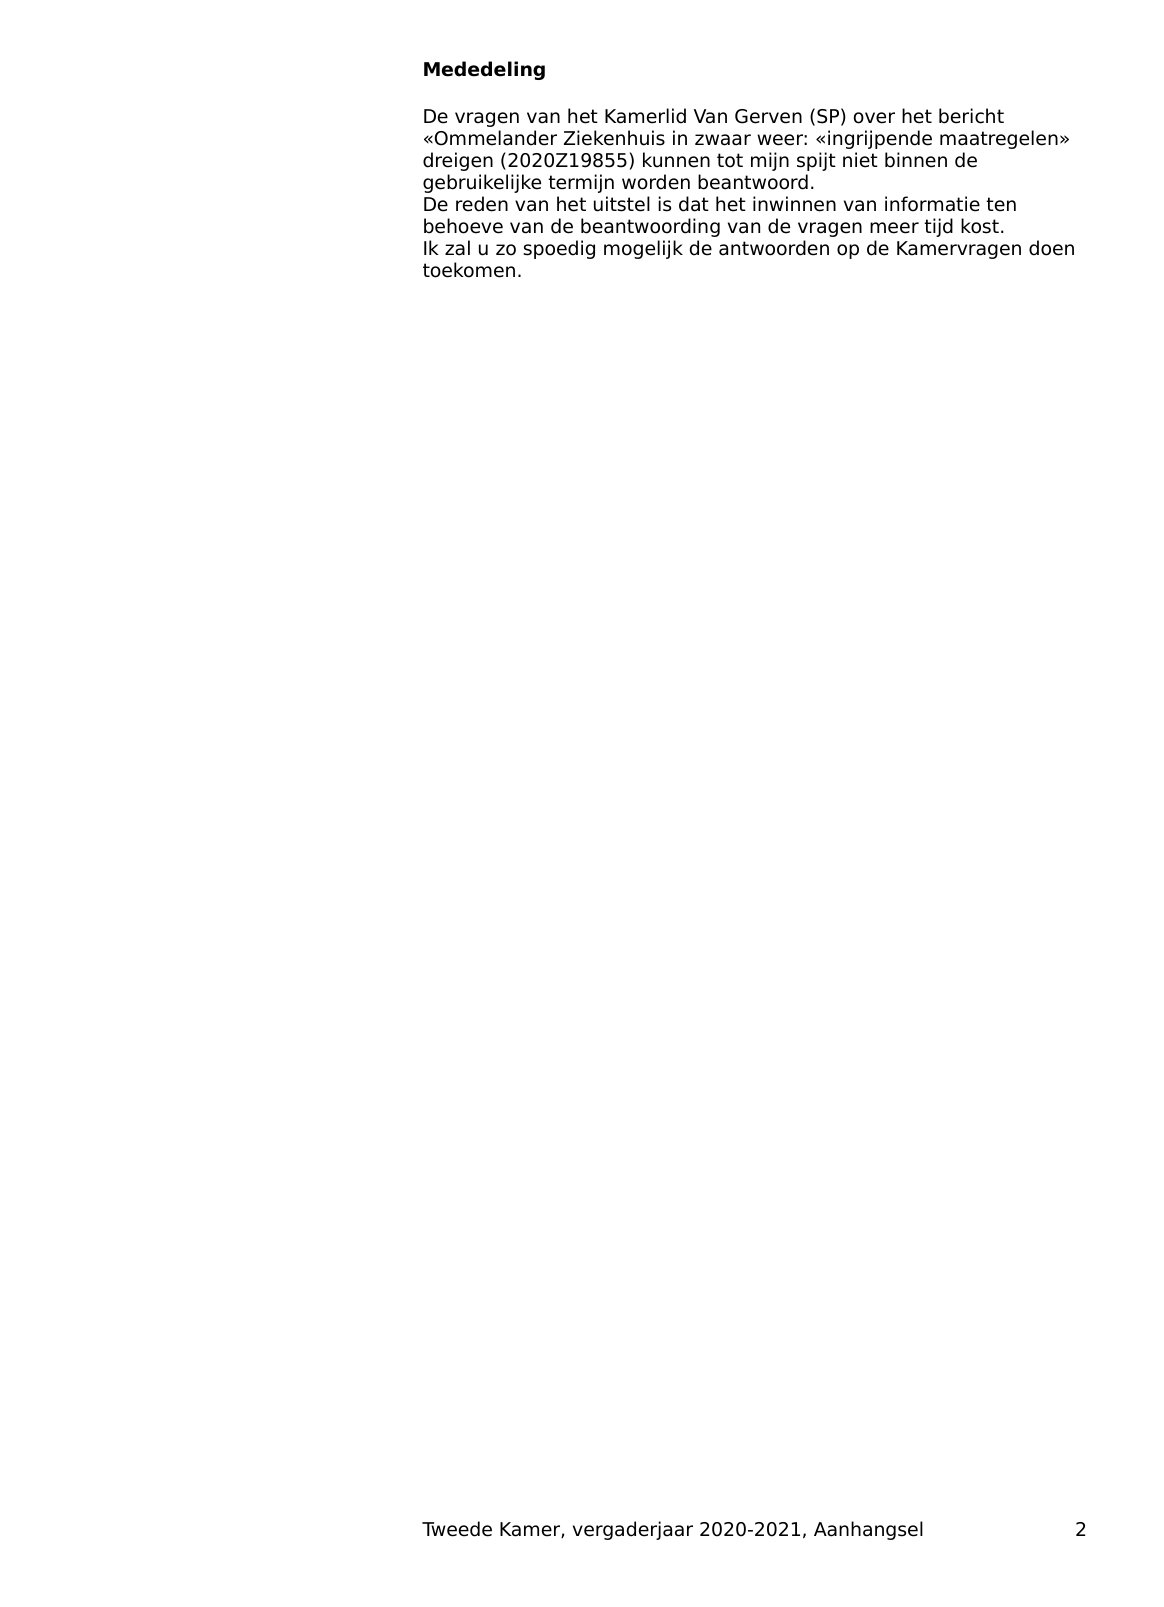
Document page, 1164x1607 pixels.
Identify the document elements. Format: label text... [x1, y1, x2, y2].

text Ik zal u zo spoedig mogelijk de antwoorden op de Kamervragen doen toekomen. [422, 238, 1087, 282]
text De reden van het uitstel is dat het inwinnen van informatie ten behoeve van de beantwoording van de vragen meer tijd kost. [422, 194, 1087, 238]
text De vragen van het Kamerlid Van Gerven (SP) over het bericht «Ommelander Ziekenhuis in zwaar weer: «ingrijpende maatregelen» dreigen (2020Z19855) kunnen tot mijn spijt niet binnen de gebruikelijke termijn worden beantwoord. [422, 106, 1087, 194]
subtitle Mededeling [422, 59, 1087, 81]
